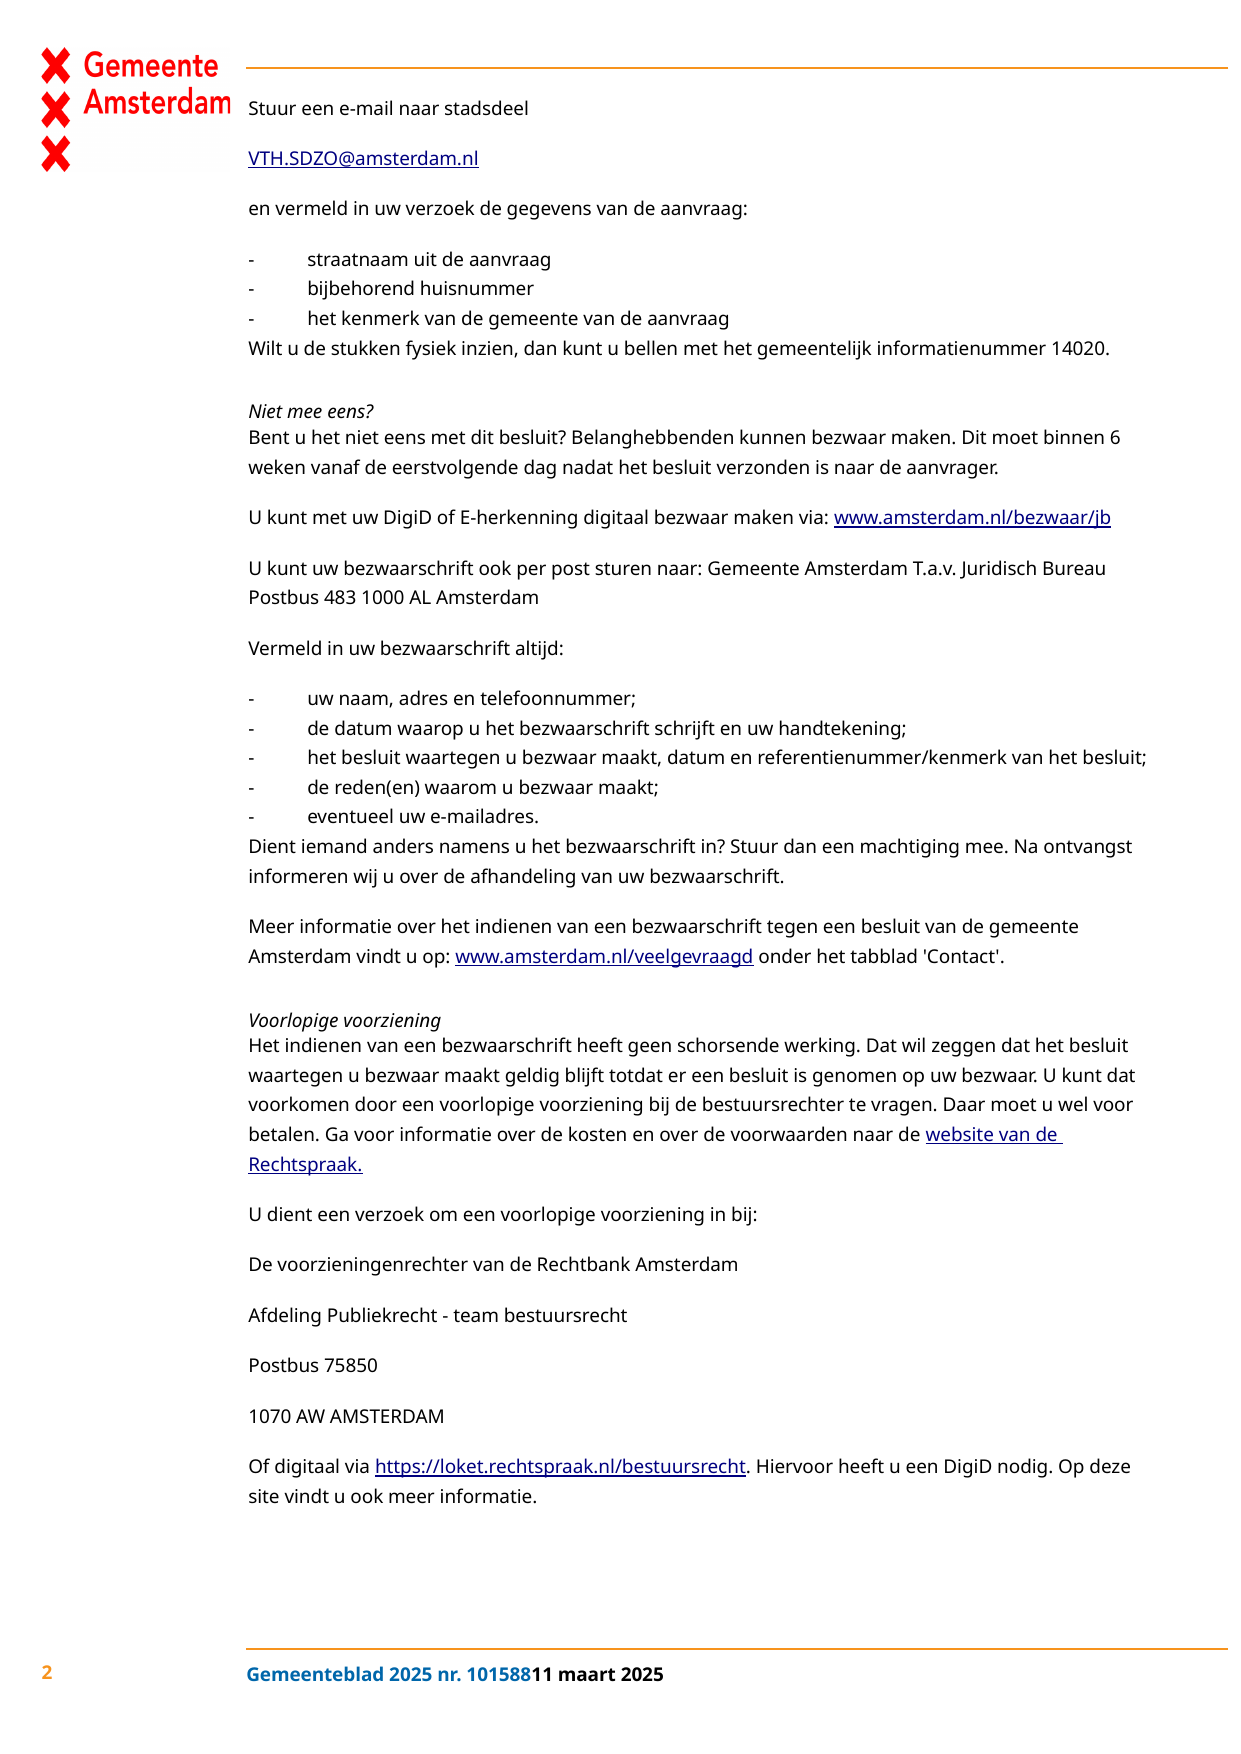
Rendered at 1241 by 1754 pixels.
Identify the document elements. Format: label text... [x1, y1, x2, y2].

text U kunt uw bezwaarschrift ook per post sturen naar: Gemeente Amsterdam T.a.v. Juridisch Bureau Postbus 483 1000 AL Amsterdam [248, 555, 1152, 610]
text Niet mee eens? [248, 399, 1152, 424]
picture [41, 47, 231, 172]
text U dient een verzoek om een voorlopige voorziening in bij: [248, 1201, 1152, 1227]
list bijbehorend huisnummer [248, 276, 1152, 301]
text Postbus 75850 [248, 1352, 1152, 1378]
text Wilt u de stukken fysiek inzien, dan kunt u bellen met het gemeentelijk informatienummer 14020. [248, 335, 1152, 361]
text Stuur een e-mail naar stadsdeel [248, 95, 1152, 121]
text Meer informatie over het indienen van een bezwaarschrift tegen een besluit van de gemeente Amsterdam vindt u op: www.amsterdam.nl/veelgevraagd onder het tabblad 'Contact'. [248, 913, 1152, 968]
text Vermeld in uw bezwaarschrift altijd: [248, 635, 1152, 661]
text Afdeling Publiekrecht - team bestuursrecht [248, 1302, 1152, 1328]
text Dient iemand anders namens u het bezwaarschrift in? Stuur dan een machtiging mee. Na ontvangst informeren wij u over de afhandeling van uw bezwaarschrift. [248, 833, 1152, 888]
text Voorlopige voorziening [248, 1007, 1152, 1032]
text Het indienen van een bezwaarschrift heeft geen schorsende werking. Dat wil zeggen dat het besluit waartegen u bezwaar maakt geldig blijft totdat er een besluit is genomen op uw bezwaar. U kunt dat voorkomen door een voorlopige voorziening bij de bestuursrechter te vragen. Daar moet u wel voor betalen. Ga voor informatie over de kosten en over de voorwaarden naar de website van de Rechtspraak. [248, 1032, 1152, 1177]
list eventueel uw e-mailadres. [248, 804, 1152, 829]
list de datum waarop u het bezwaarschrift schrijft en uw handtekening; [248, 715, 1152, 741]
list de reden(en) waarom u bezwaar maakt; [248, 774, 1152, 800]
text De voorzieningenrechter van de Rechtbank Amsterdam [248, 1252, 1152, 1277]
text en vermeld in uw verzoek de gegevens van de aanvraag: [248, 196, 1152, 221]
list uw naam, adres en telefoonnummer; [248, 685, 1152, 711]
text VTH.SDZO@amsterdam.nl [248, 145, 1152, 171]
text Bent u het niet eens met dit besluit? Belanghebbenden kunnen bezwaar maken. Dit moet binnen 6 weken vanaf de eerstvolgende dag nadat het besluit verzonden is naar de aanvrager. [248, 424, 1152, 480]
text U kunt met uw DigiD of E-herkenning digitaal bezwaar maken via: www.amsterdam.nl/bezwaar/jb [248, 504, 1152, 530]
list het besluit waartegen u bezwaar maakt, datum en referentienummer/kenmerk van het besluit; [248, 744, 1152, 770]
list straatnaam uit de aanvraag [248, 246, 1152, 272]
text Of digitaal via https://loket.rechtspraak.nl/bestuursrecht. Hiervoor heeft u een DigiD nodig. Op deze site vindt u ook meer informatie. [248, 1453, 1152, 1509]
list het kenmerk van de gemeente van de aanvraag [248, 305, 1152, 331]
text 1070 AW AMSTERDAM [248, 1403, 1152, 1429]
